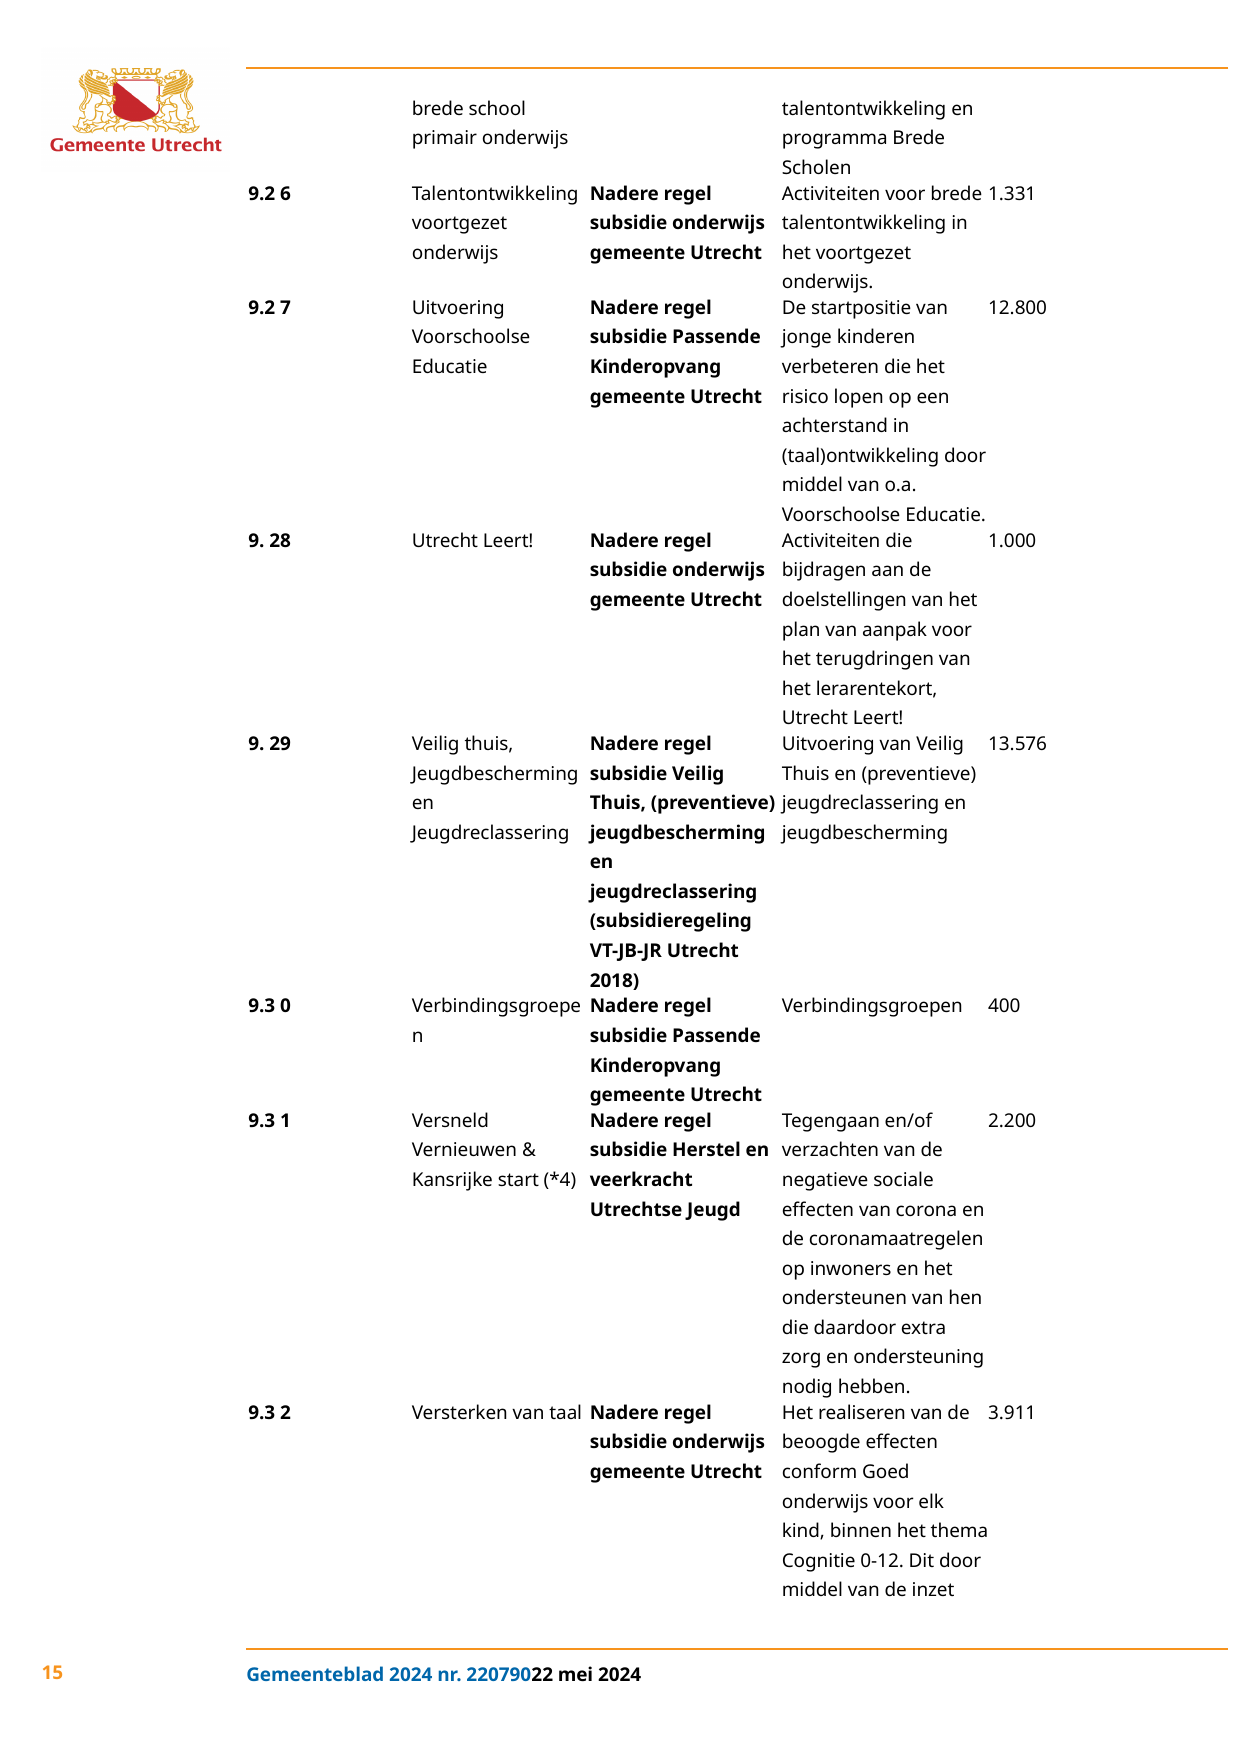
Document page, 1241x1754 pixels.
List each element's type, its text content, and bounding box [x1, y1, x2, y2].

table_cell 3.911 [988, 1399, 1152, 1602]
table_cell 9. 29 [248, 730, 412, 993]
table_cell Talentontwikkeling voortgezet onderwijs [412, 180, 589, 294]
table_cell Nadere regel subsidie Herstel en veerkracht Utrechtse Jeugd [590, 1107, 782, 1399]
table_cell brede school primair onderwijs [412, 95, 589, 180]
table_cell 9.3 1 [248, 1107, 412, 1399]
table_cell Nadere regel subsidie onderwijs gemeente Utrecht [590, 1399, 782, 1602]
table_cell Nadere regel subsidie Passende Kinderopvang gemeente Utrecht [590, 993, 782, 1107]
table_cell Het realiseren van de beoogde effecten conform Goed onderwijs voor elk kind, binnen het thema Cognitie 0-12. Dit door middel van de inzet [782, 1399, 988, 1602]
table_cell 9.2 6 [248, 180, 412, 294]
table_cell Versterken van taal [412, 1399, 589, 1602]
table_cell 9.3 2 [248, 1399, 412, 1602]
table_cell Nadere regel subsidie onderwijs gemeente Utrecht [590, 180, 782, 294]
table_cell Nadere regel subsidie Veilig Thuis, (preventieve) jeugdbescherming en jeugdreclassering (subsidieregeling VT-JB-JR Utrecht 2018) [590, 730, 782, 993]
table_cell talentontwikkeling en programma Brede Scholen [782, 95, 988, 180]
table_cell Verbindingsgroepen [782, 993, 988, 1107]
table_cell Uitvoering Voorschoolse Educatie [412, 294, 589, 527]
table_cell 2.200 [988, 1107, 1152, 1399]
table_cell Versneld Vernieuwen & Kansrijke start (*4) [412, 1107, 589, 1399]
table_cell 400 [988, 993, 1152, 1107]
table_cell Uitvoering van Veilig Thuis en (preventieve) jeugdreclassering en jeugdbescherming [782, 730, 988, 993]
table_cell [988, 95, 1152, 180]
table_cell 9. 28 [248, 527, 412, 730]
table_cell 1.331 [988, 180, 1152, 294]
table_cell Nadere regel subsidie Passende Kinderopvang gemeente Utrecht [590, 294, 782, 527]
table_cell 12.800 [988, 294, 1152, 527]
table_cell 1.000 [988, 527, 1152, 730]
table_cell [590, 95, 782, 180]
table_cell 9.2 7 [248, 294, 412, 527]
table_cell Verbindingsgroepen [412, 993, 589, 1107]
table_cell Utrecht Leert! [412, 527, 589, 730]
table_cell Nadere regel subsidie onderwijs gemeente Utrecht [590, 527, 782, 730]
table_cell De startpositie van jonge kinderen verbeteren die het risico lopen op een achterstand in (taal)ontwikkeling door middel van o.a. Voorschoolse Educatie. [782, 294, 988, 527]
table_cell [248, 95, 412, 180]
table_cell Tegengaan en/of verzachten van de negatieve sociale effecten van corona en de coronamaatregelen op inwoners en het ondersteunen van hen die daardoor extra zorg en ondersteuning nodig hebben. [782, 1107, 988, 1399]
table_cell Activiteiten die bijdragen aan de doelstellingen van het plan van aanpak voor het terugdringen van het lerarentekort, Utrecht Leert! [782, 527, 988, 730]
table_cell Veilig thuis, Jeugdbescherming en Jeugdreclassering [412, 730, 589, 993]
table_cell 13.576 [988, 730, 1152, 993]
table_cell 9.3 0 [248, 993, 412, 1107]
picture [41, 47, 231, 172]
table_cell Activiteiten voor brede talentontwikkeling in het voortgezet onderwijs. [782, 180, 988, 294]
